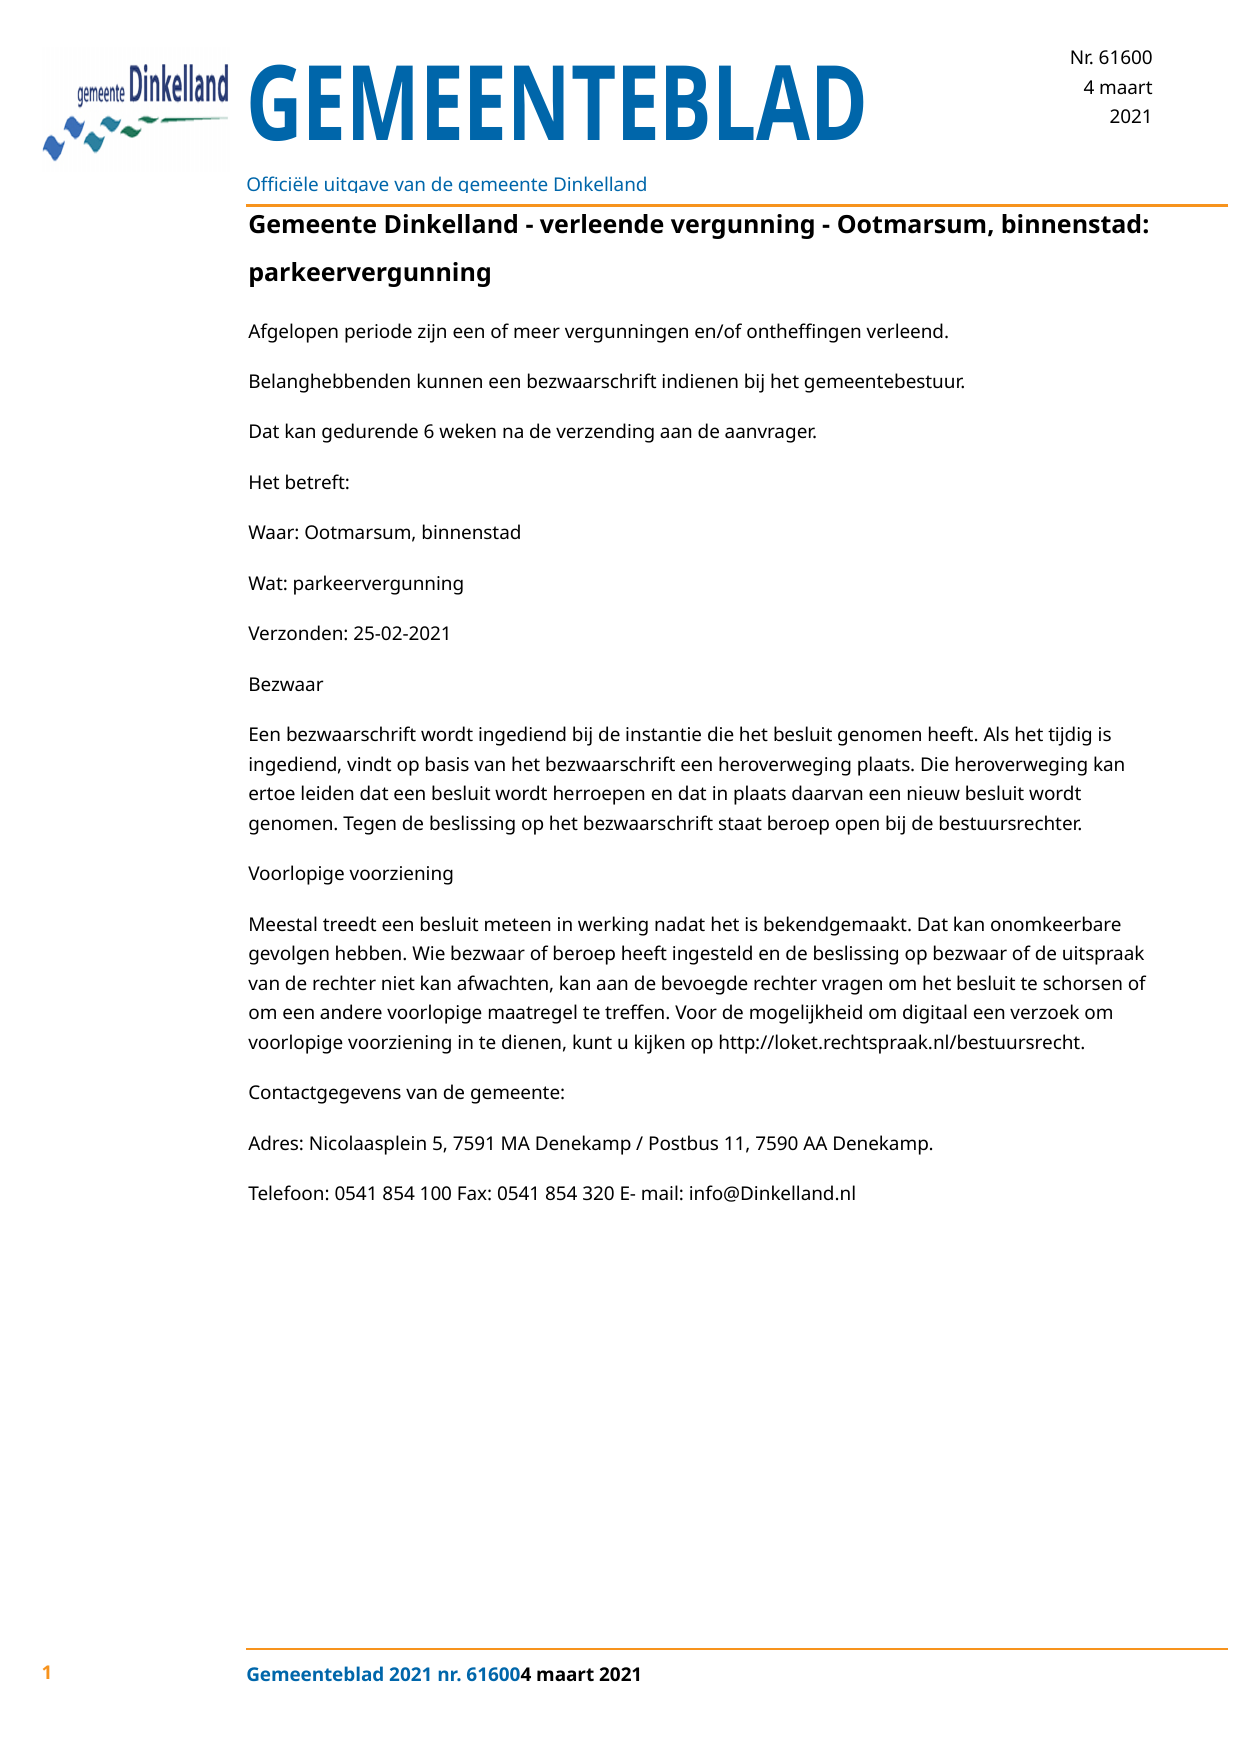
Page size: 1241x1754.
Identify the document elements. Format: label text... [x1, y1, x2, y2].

text Telefoon: 0541 854 100 Fax: 0541 854 320 E- mail: info@Dinkelland.nl [248, 1180, 1152, 1206]
text Adres: Nicolaasplein 5, 7591 MA Denekamp / Postbus 11, 7590 AA Denekamp. [248, 1130, 1152, 1156]
text Het betreft: [248, 469, 1152, 495]
text Voorlopige voorziening [248, 860, 1152, 886]
text Afgelopen periode zijn een of meer vergunningen en/of ontheffingen verleend. [248, 318, 1152, 344]
text Meestal treedt een besluit meteen in werking nadat het is bekendgemaakt. Dat kan onomkeerbare gevolgen hebben. Wie bezwaar of beroep heeft ingesteld en de beslissing op bezwaar of de uitspraak van de rechter niet kan afwachten, kan aan de bevoegde rechter vragen om het besluit te schorsen of om een andere voorlopige maatregel te treffen. Voor de mogelijkheid om digitaal een verzoek om voorlopige voorziening in te dienen, kunt u kijken op http://loket.rechtspraak.nl/bestuursrecht. [248, 911, 1152, 1055]
text Contactgegevens van de gemeente: [248, 1079, 1152, 1105]
text Wat: parkeervergunning [248, 570, 1152, 596]
text Gemeente Dinkelland - verleende vergunning - Ootmarsum, binnenstad: parkeervergunning [248, 207, 1152, 288]
text Belanghebbenden kunnen een bezwaarschrift indienen bij het gemeentebestuur. [248, 368, 1152, 394]
text Een bezwaarschrift wordt ingediend bij de instantie die het besluit genomen heeft. Als het tijdig is ingediend, vindt op basis van het bezwaarschrift een heroverweging plaats. Die heroverweging kan ertoe leiden dat een besluit wordt herroepen en dat in plaats daarvan een nieuw besluit wordt genomen. Tegen de beslissing op het bezwaarschrift staat beroep open bij de bestuursrechter. [248, 721, 1152, 836]
text Dat kan gedurende 6 weken na de verzending aan de aanvrager. [248, 419, 1152, 444]
text Waar: Ootmarsum, binnenstad [248, 519, 1152, 545]
text Verzonden: 25-02-2021 [248, 620, 1152, 646]
text Bezwaar [248, 671, 1152, 697]
picture [41, 47, 231, 172]
